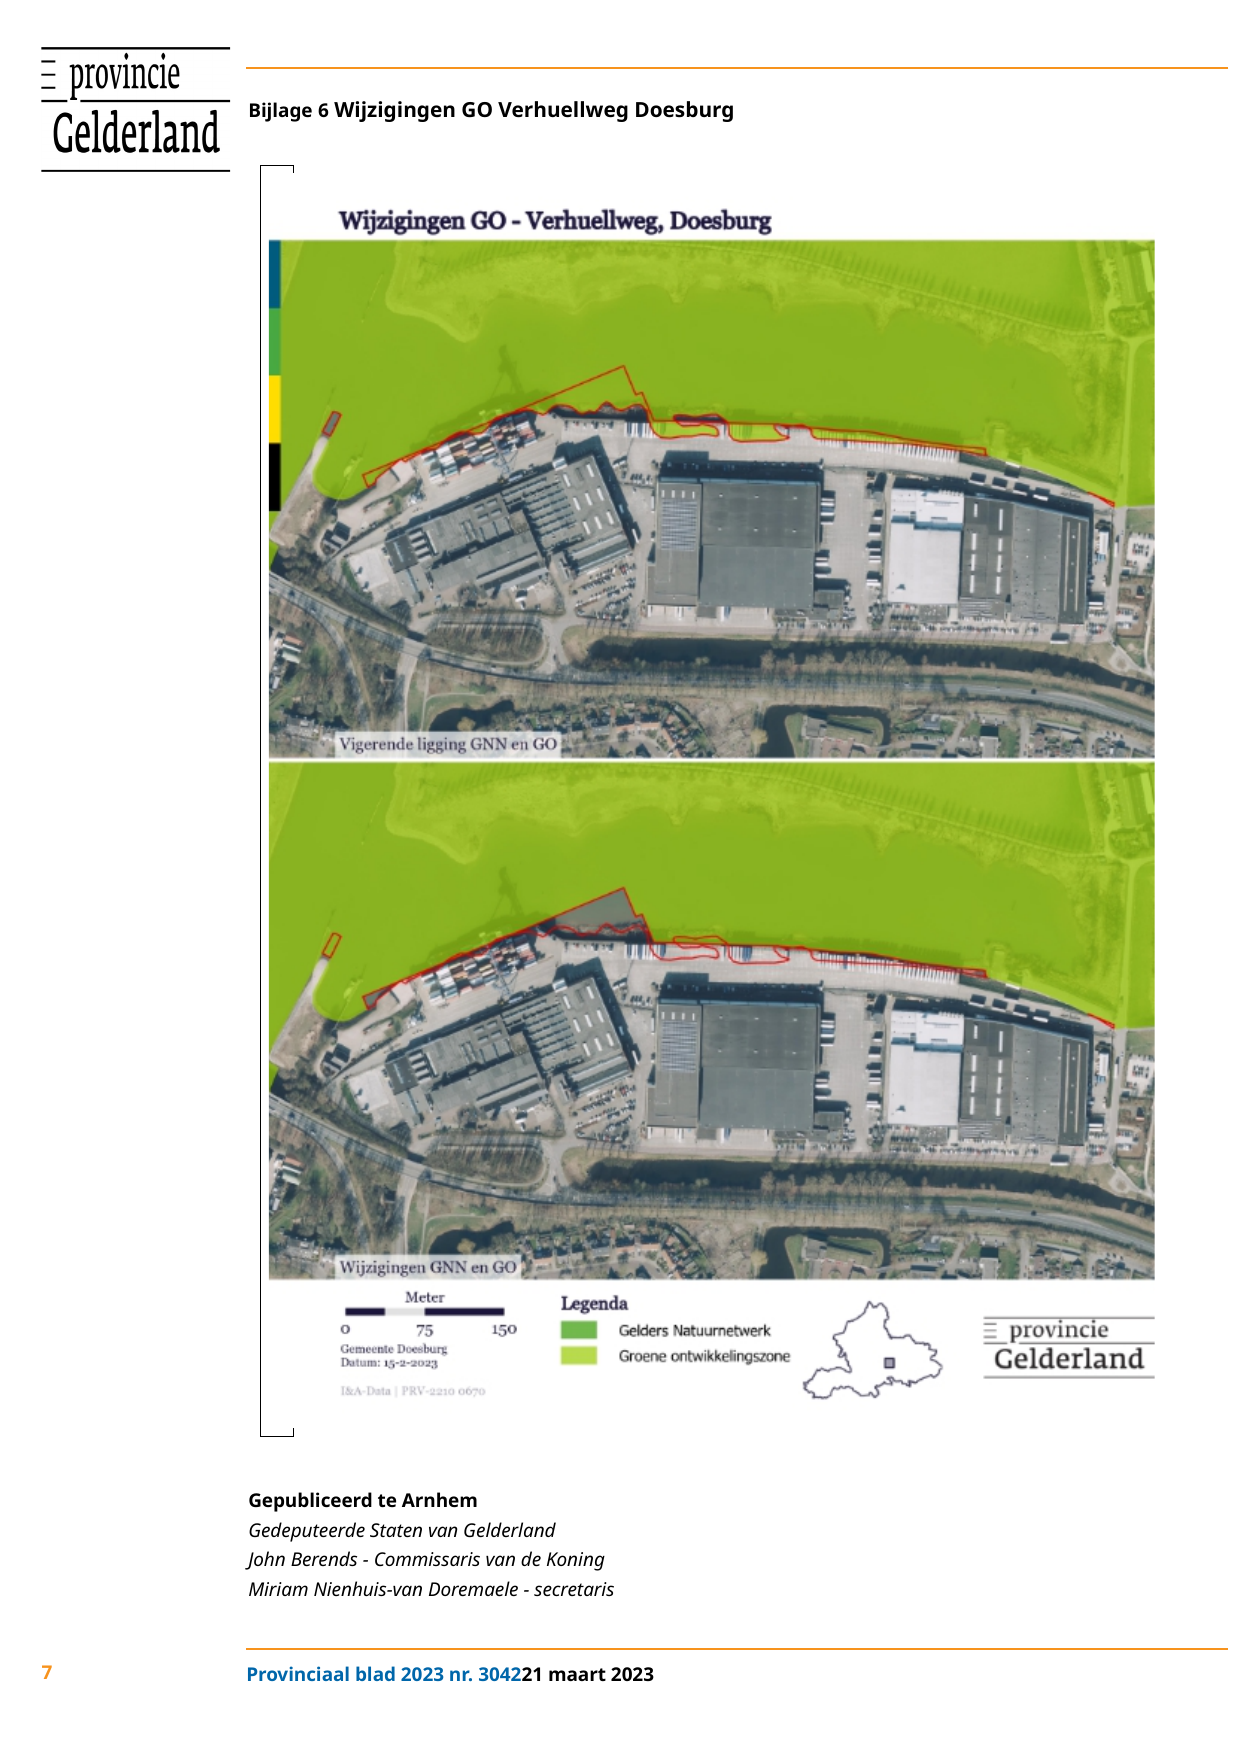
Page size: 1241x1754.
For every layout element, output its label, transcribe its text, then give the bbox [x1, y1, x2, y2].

text Gepubliceerd te Arnhem [248, 1487, 1152, 1513]
text Miriam Nienhuis-van Doremaele - secretaris [248, 1576, 1152, 1602]
picture [268, 173, 1155, 1428]
picture [41, 47, 231, 172]
text Gedeputeerde Staten van Gelderland [248, 1517, 1152, 1543]
text John Berends - Commissaris van de Koning [248, 1547, 1152, 1572]
text Bijlage 6 Wijzigingen GO Verhuellweg Doesburg [248, 95, 1152, 123]
